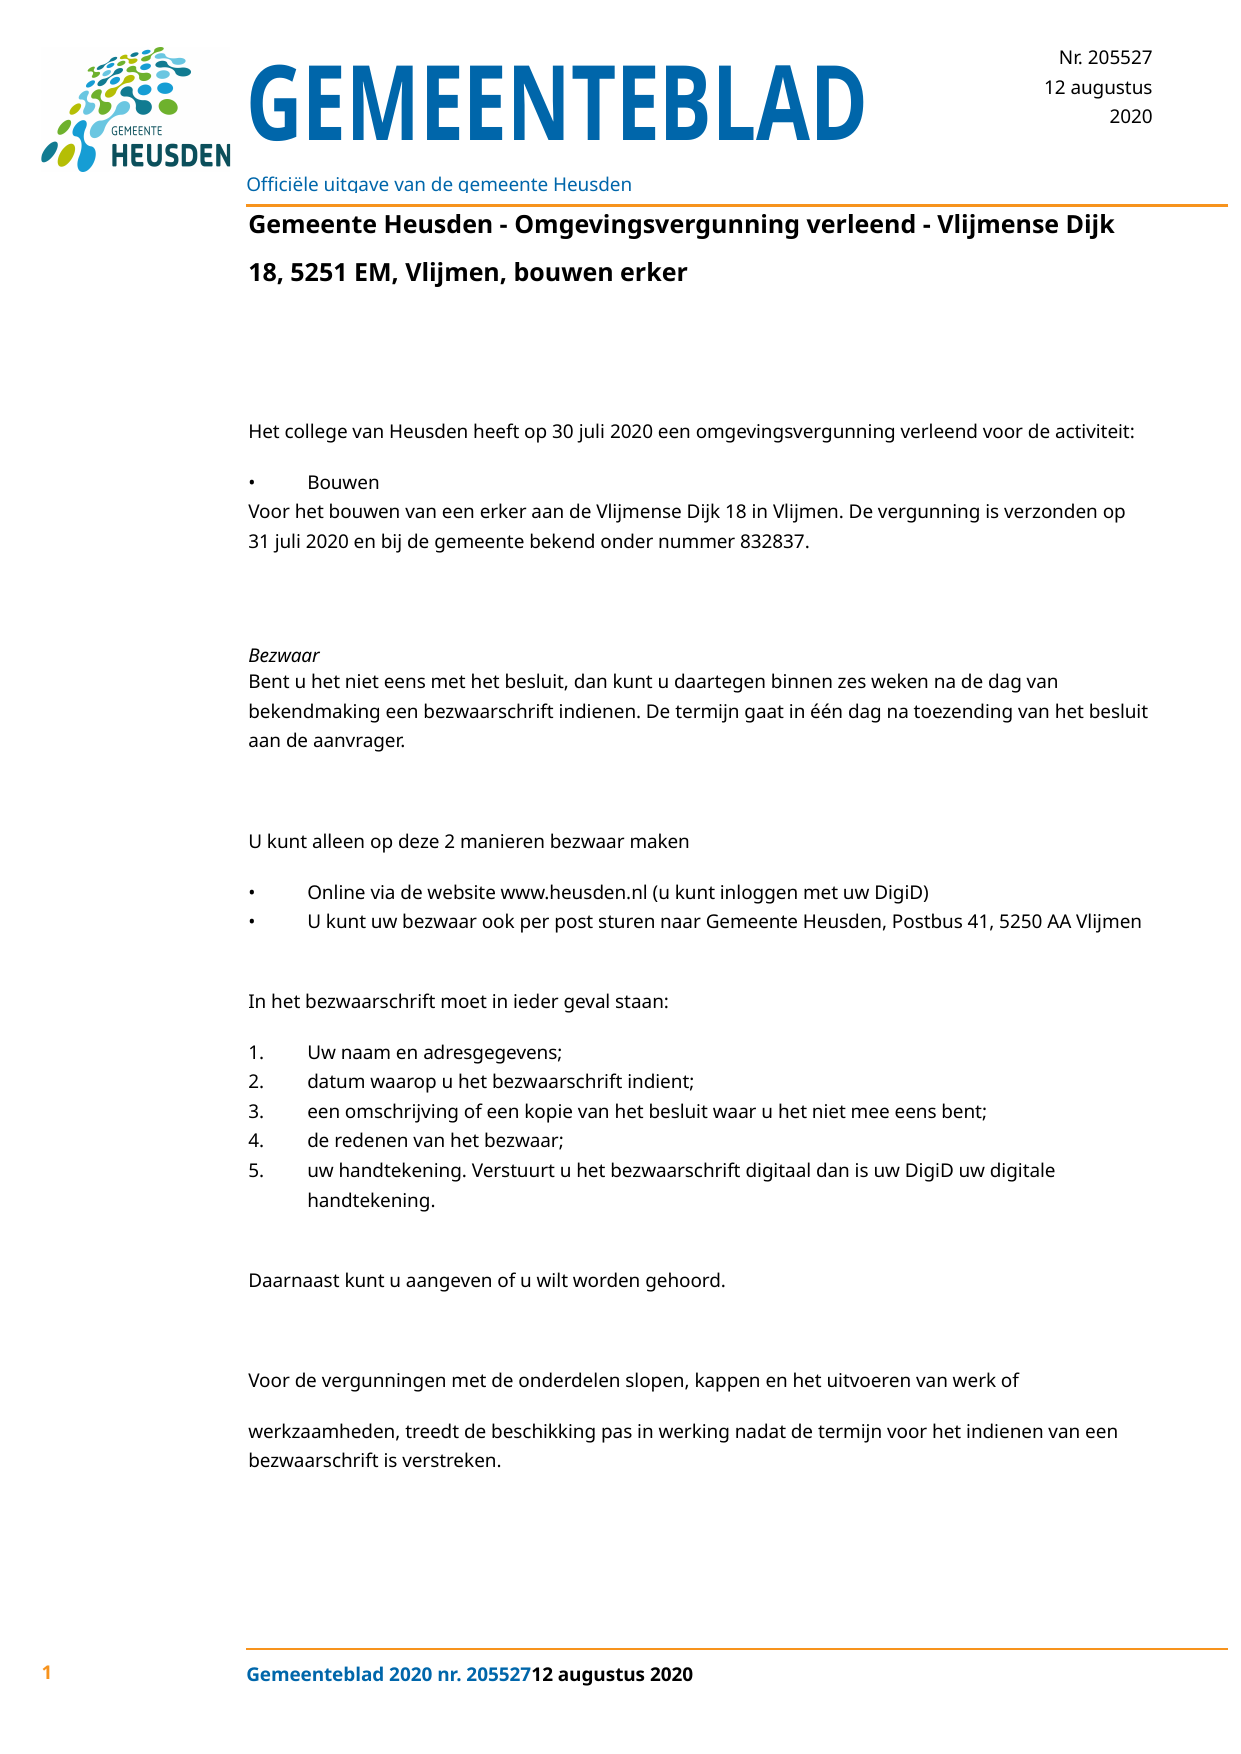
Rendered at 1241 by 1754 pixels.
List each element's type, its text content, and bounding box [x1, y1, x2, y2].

text werkzaamheden, treedt de beschikking pas in werking nadat de termijn voor het indienen van een bezwaarschrift is verstreken. [248, 1418, 1152, 1473]
text Bent u het niet eens met het besluit, dan kunt u daartegen binnen zes weken na de dag van bekendmaking een bezwaarschrift indienen. De termijn gaat in één dag na toezending van het besluit aan de aanvrager. [248, 668, 1152, 753]
list datum waarop u het bezwaarschrift indient; [248, 1068, 1152, 1094]
list Uw naam en adresgegevens; [248, 1039, 1152, 1064]
text Daarnaast kunt u aangeven of u wilt worden gehoord. [248, 1267, 1152, 1292]
text Bezwaar [248, 643, 1152, 668]
list uw handtekening. Verstuurt u het bezwaarschrift digitaal dan is uw DigiD uw digitale handtekening. [248, 1157, 1152, 1212]
list een omschrijving of een kopie van het besluit waar u het niet mee eens bent; [248, 1098, 1152, 1124]
picture [41, 47, 231, 172]
text In het bezwaarschrift moet in ieder geval staan: [248, 988, 1152, 1014]
text Gemeente Heusden - Omgevingsvergunning verleend - Vlijmense Dijk 18, 5251 EM, Vlijmen, bouwen erker [248, 207, 1152, 288]
text U kunt alleen op deze 2 manieren bezwaar maken [248, 828, 1152, 854]
text Het college van Heusden heeft op 30 juli 2020 een omgevingsvergunning verleend voor de activiteit: [248, 419, 1152, 444]
text Voor het bouwen van een erker aan de Vlijmense Dijk 18 in Vlijmen. De vergunning is verzonden op 31 juli 2020 en bij de gemeente bekend onder nummer 832837. [248, 499, 1152, 554]
list Bouwen [248, 469, 1152, 495]
list U kunt uw bezwaar ook per post sturen naar Gemeente Heusden, Postbus 41, 5250 AA Vlijmen [248, 908, 1152, 934]
text Voor de vergunningen met de onderdelen slopen, kappen en het uitvoeren van werk of [248, 1368, 1152, 1393]
list de redenen van het bezwaar; [248, 1128, 1152, 1153]
list Online via de website www.heusden.nl (u kunt inloggen met uw DigiD) [248, 879, 1152, 904]
